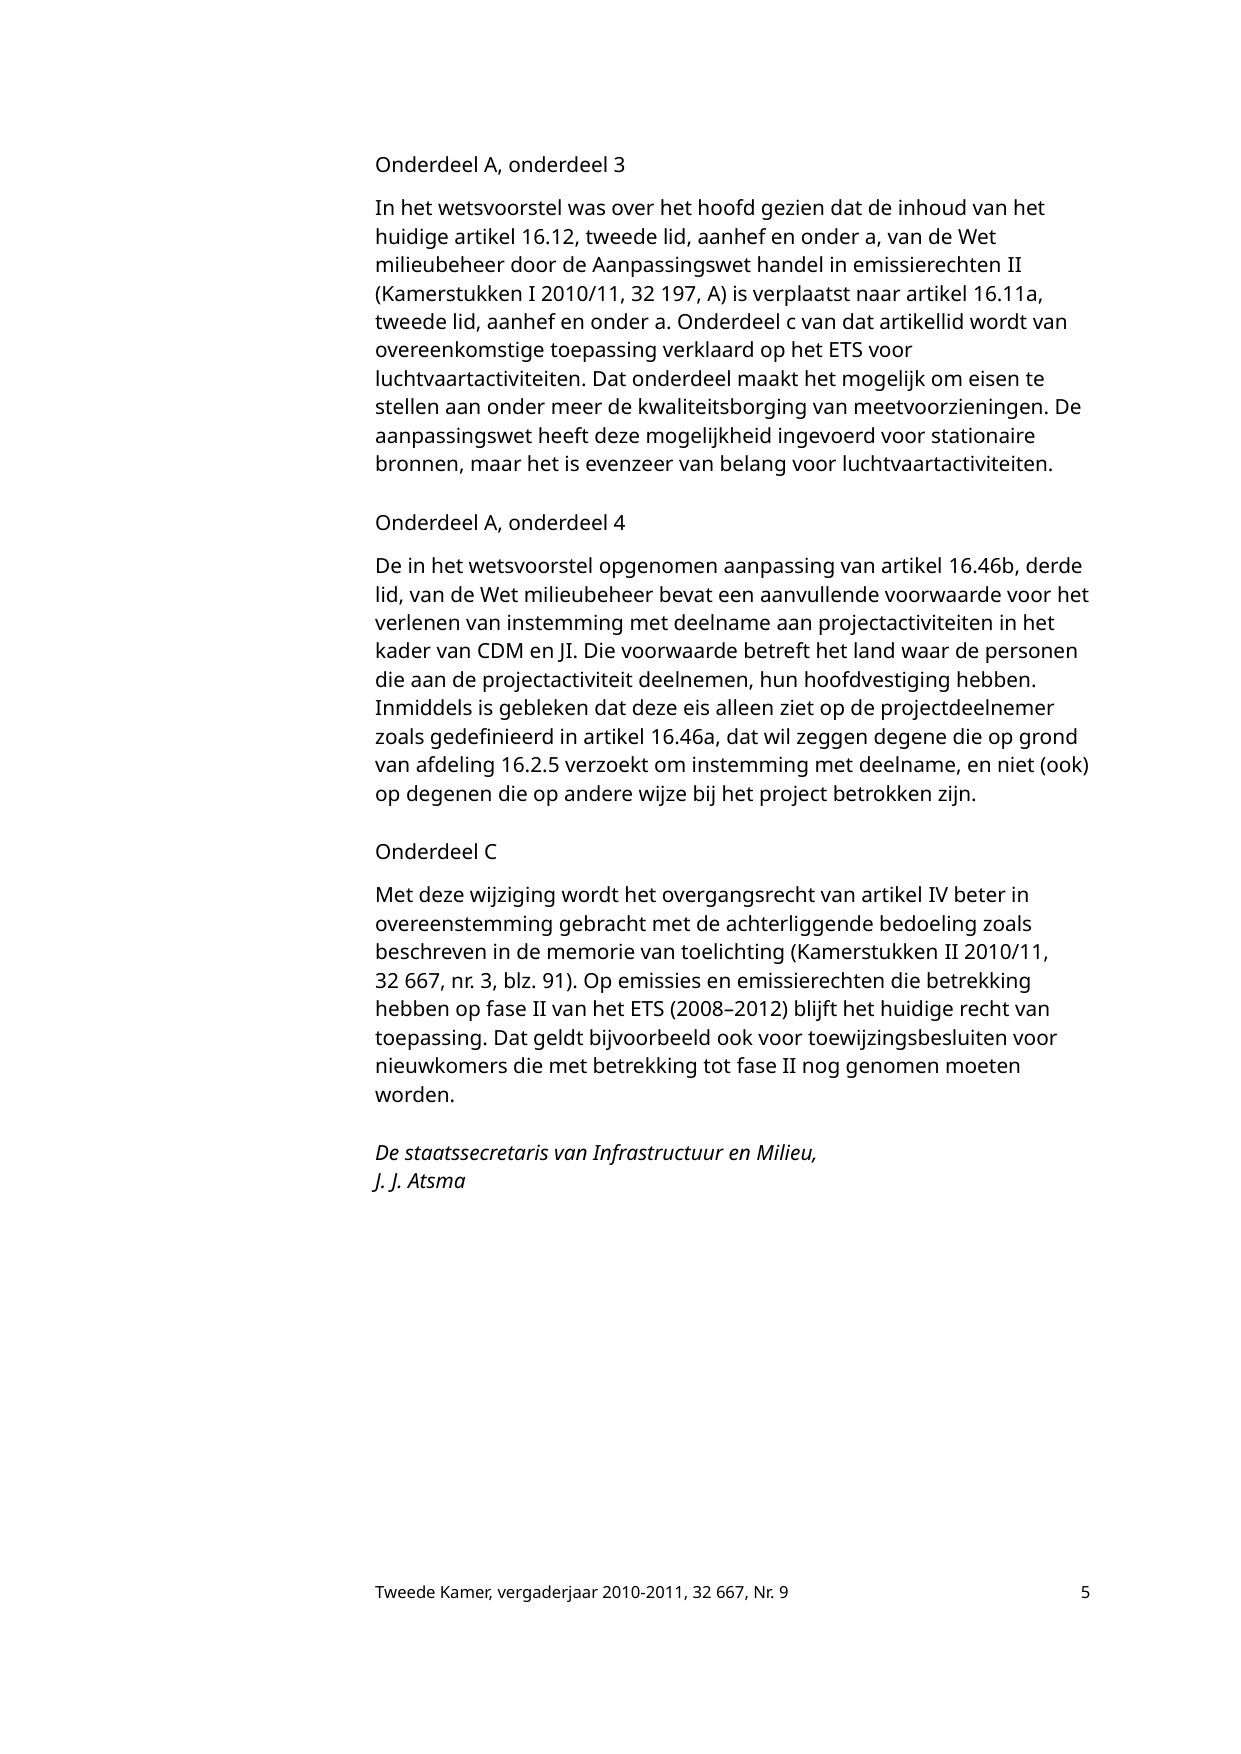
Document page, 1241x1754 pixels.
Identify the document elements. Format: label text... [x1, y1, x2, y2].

text In het wetsvoorstel was over het hoofd gezien dat de inhoud van het huidige artikel 16.12, tweede lid, aanhef en onder a, van de Wet milieubeheer door de Aanpassingswet handel in emissierechten II (Kamerstukken I 2010/11, 32 197, A) is verplaatst naar artikel 16.11a, tweede lid, aanhef en onder a. Onderdeel c van dat artikellid wordt van overeenkomstige toepassing verklaard op het ETS voor luchtvaartactiviteiten. Dat onderdeel maakt het mogelijk om eisen te stellen aan onder meer de kwaliteitsborging van meetvoorzieningen. De aanpassingswet heeft deze mogelijkheid ingevoerd voor stationaire bronnen, maar het is evenzeer van belang voor luchtvaartactiviteiten. [375, 193, 1090, 478]
text Onderdeel C [375, 837, 1090, 866]
text Onderdeel A, onderdeel 4 [375, 508, 1090, 536]
text Onderdeel A, onderdeel 3 [375, 150, 1090, 178]
text Met deze wijziging wordt het overgangsrecht van artikel IV beter in overeenstemming gebracht met de achterliggende bedoeling zoals beschreven in de memorie van toelichting (Kamerstukken II 2010/11, 32 667, nr. 3, blz. 91). Op emissies en emissierechten die betrekking hebben op fase II van het ETS (2008–2012) blijft het huidige recht van toepassing. Dat geldt bijvoorbeeld ook voor toewijzingsbesluiten voor nieuwkomers die met betrekking tot fase II nog genomen moeten worden. [375, 881, 1090, 1108]
text J. J. Atsma [375, 1167, 1090, 1195]
text De in het wetsvoorstel opgenomen aanpassing van artikel 16.46b, derde lid, van de Wet milieubeheer bevat een aanvullende voorwaarde voor het verlenen van instemming met deelname aan projectactiviteiten in het kader van CDM en JI. Die voorwaarde betreft het land waar de personen die aan de projectactiviteit deelnemen, hun hoofdvestiging hebben. Inmiddels is gebleken dat deze eis alleen ziet op de projectdeelnemer zoals gedefinieerd in artikel 16.46a, dat wil zeggen degene die op grond van afdeling 16.2.5 verzoekt om instemming met deelname, en niet (ook) op degenen die op andere wijze bij het project betrokken zijn. [375, 551, 1090, 807]
text De staatssecretaris van Infrastructuur en Milieu, [375, 1138, 1090, 1167]
